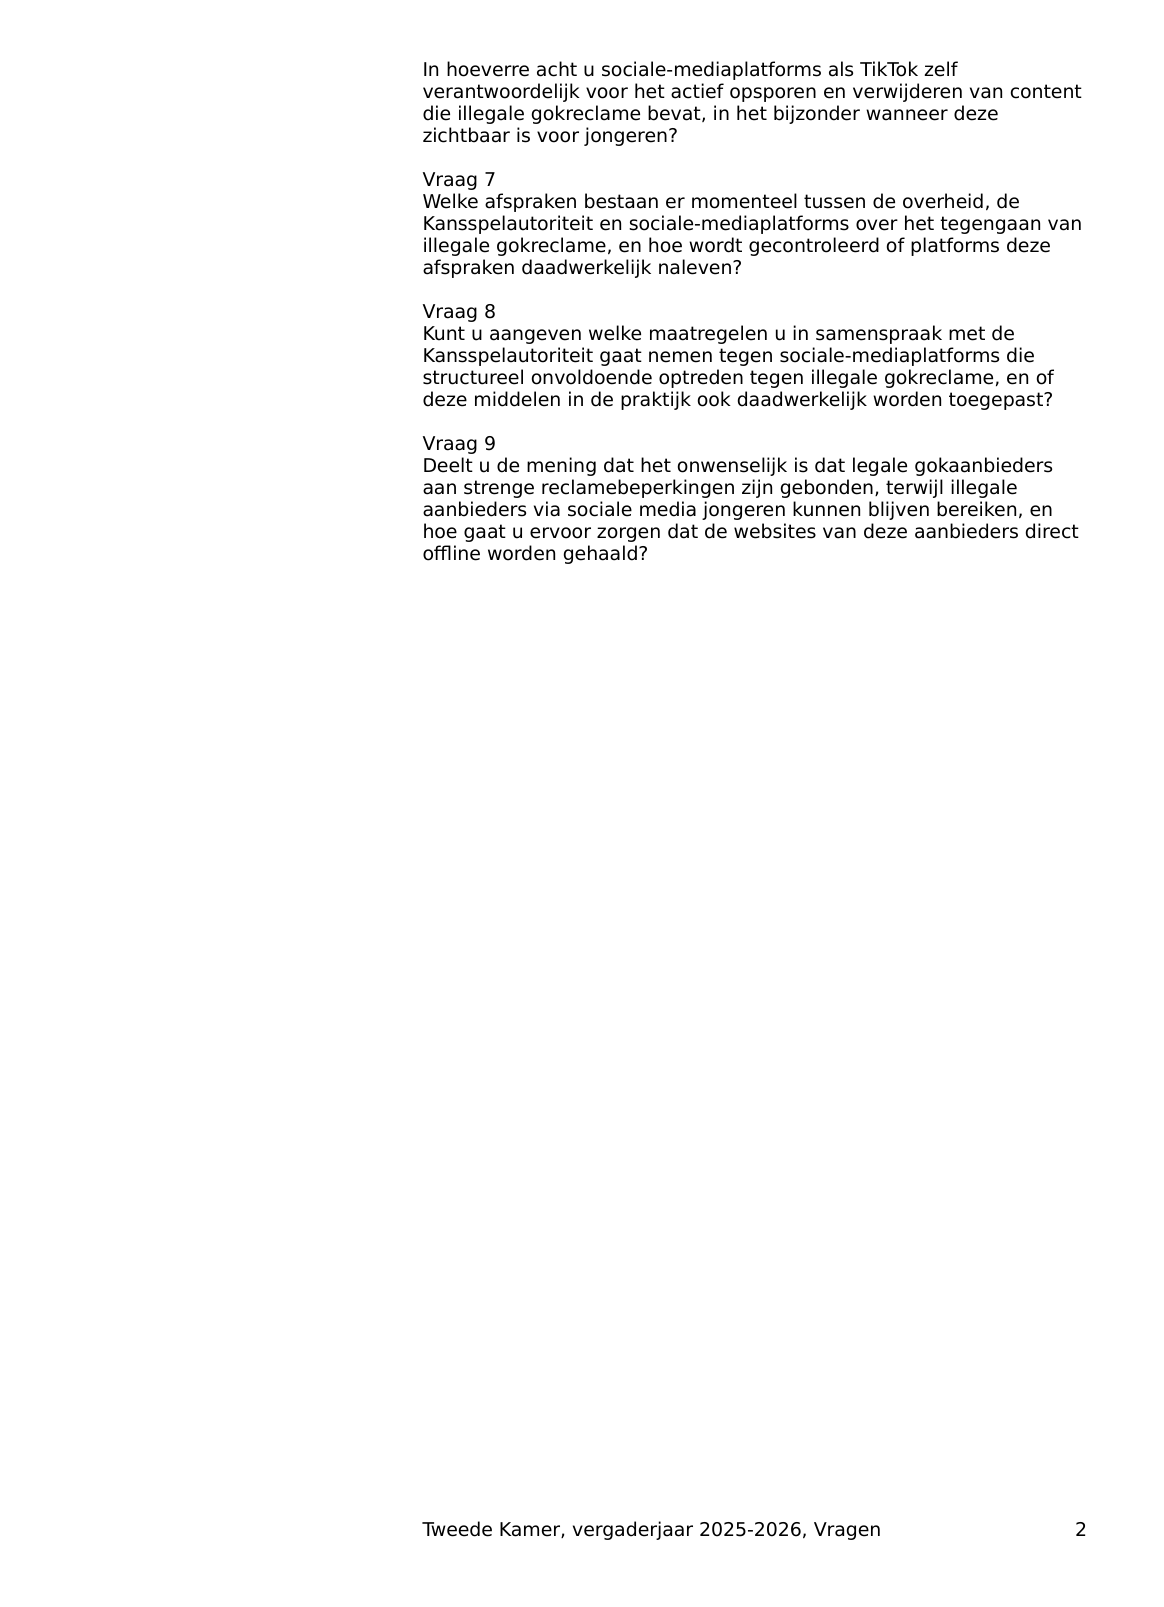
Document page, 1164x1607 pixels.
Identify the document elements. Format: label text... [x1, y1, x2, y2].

text Kunt u aangeven welke maatregelen u in samenspraak met de Kansspelautoriteit gaat nemen tegen sociale-mediaplatforms die structureel onvoldoende optreden tegen illegale gokreclame, en of deze middelen in de praktijk ook daadwerkelijk worden toegepast? [422, 323, 1087, 411]
text Vraag 9 [422, 433, 1087, 455]
text Vraag 7 [422, 169, 1087, 191]
text Vraag 8 [422, 301, 1087, 323]
text Deelt u de mening dat het onwenselijk is dat legale gokaanbieders aan strenge reclamebeperkingen zijn gebonden, terwijl illegale aanbieders via sociale media jongeren kunnen blijven bereiken, en hoe gaat u ervoor zorgen dat de websites van deze aanbieders direct offline worden gehaald? [422, 455, 1087, 565]
text Welke afspraken bestaan er momenteel tussen de overheid, de Kansspelautoriteit en sociale-mediaplatforms over het tegengaan van illegale gokreclame, en hoe wordt gecontroleerd of platforms deze afspraken daadwerkelijk naleven? [422, 191, 1087, 279]
text In hoeverre acht u sociale-mediaplatforms als TikTok zelf verantwoordelijk voor het actief opsporen en verwijderen van content die illegale gokreclame bevat, in het bijzonder wanneer deze zichtbaar is voor jongeren? [422, 59, 1087, 147]
